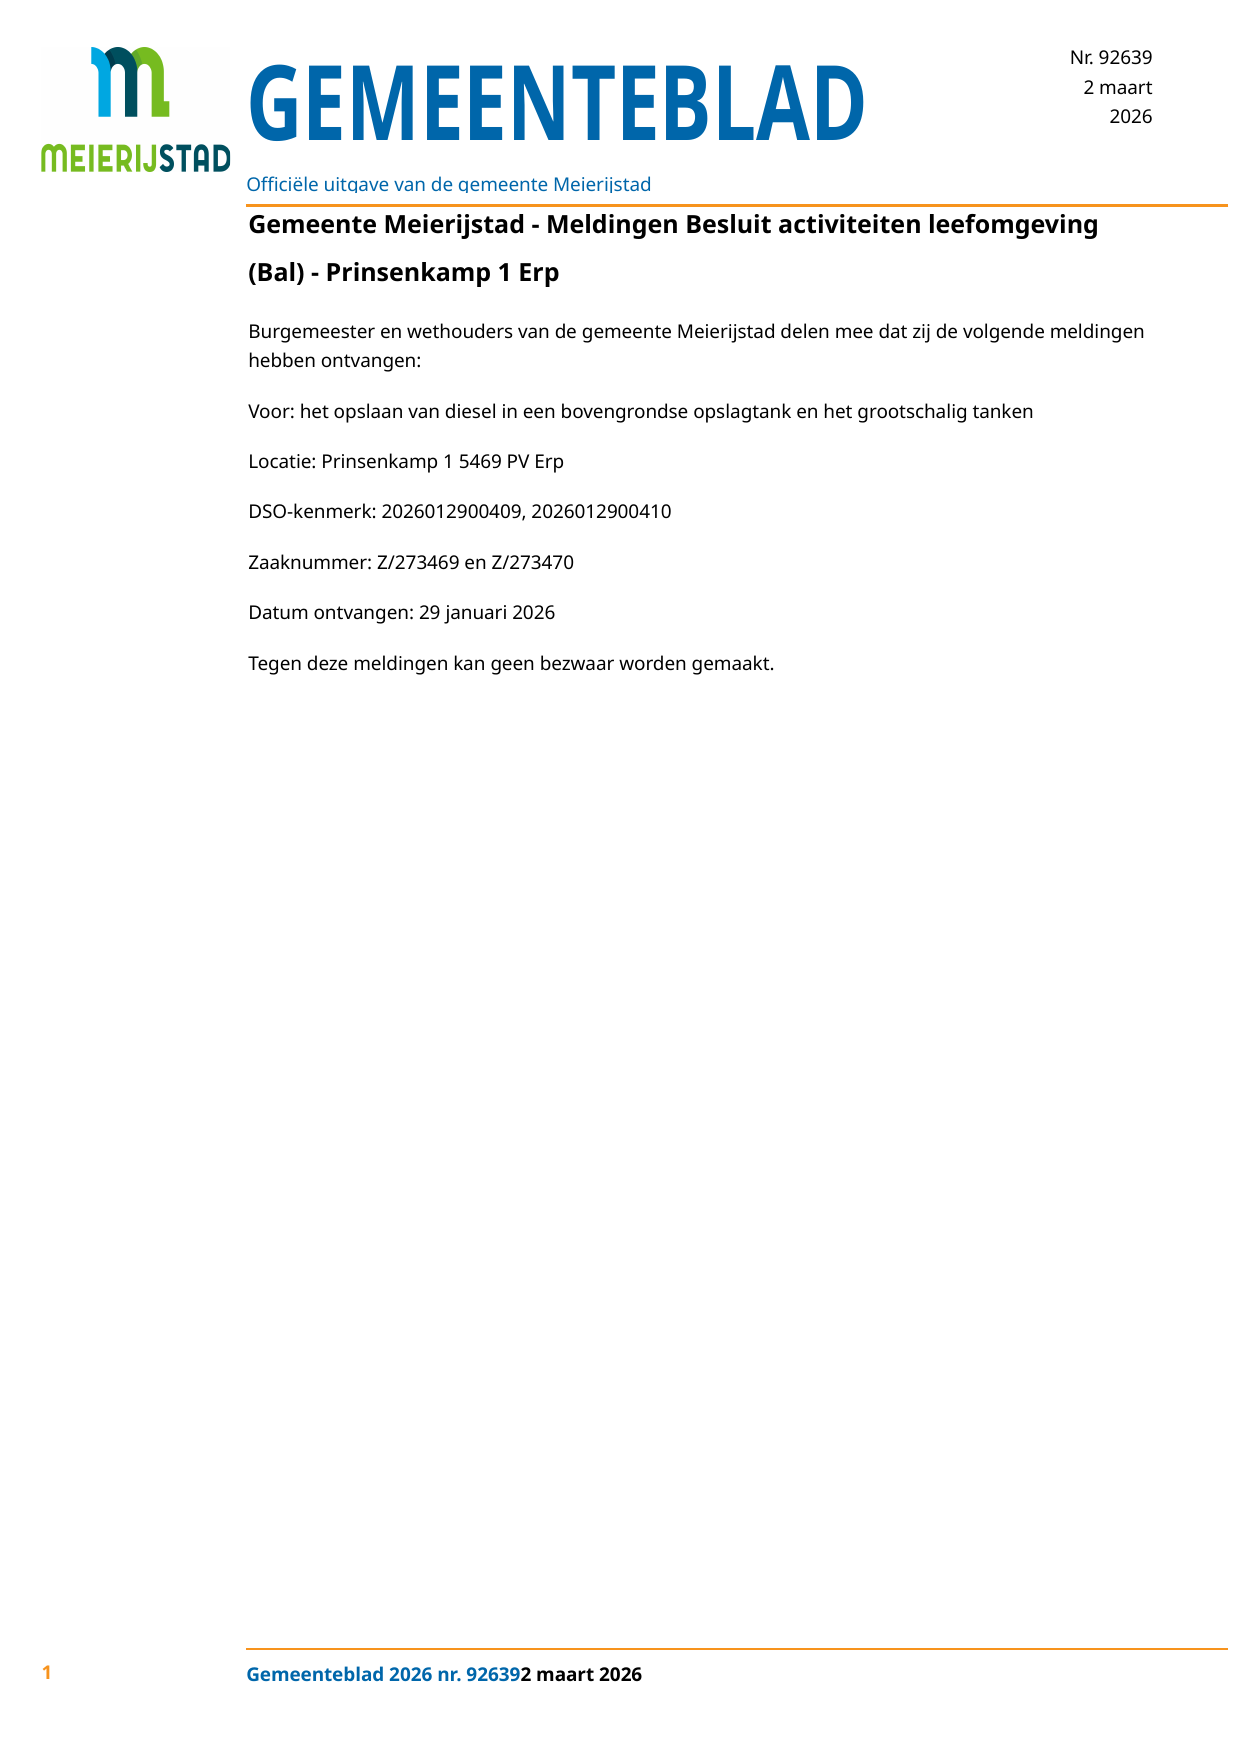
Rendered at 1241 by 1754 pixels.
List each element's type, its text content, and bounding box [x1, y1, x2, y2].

text Voor: het opslaan van diesel in een bovengrondse opslagtank en het grootschalig tanken [248, 398, 1152, 424]
text Locatie: Prinsenkamp 1 5469 PV Erp [248, 448, 1152, 474]
text Burgemeester en wethouders van de gemeente Meierijstad delen mee dat zij de volgende meldingen hebben ontvangen: [248, 318, 1152, 373]
text Gemeente Meierijstad - Meldingen Besluit activiteiten leefomgeving (Bal) - Prinsenkamp 1 Erp [248, 207, 1152, 288]
text DSO-kenmerk: 2026012900409, 2026012900410 [248, 499, 1152, 524]
text Zaaknummer: Z/273469 en Z/273470 [248, 549, 1152, 575]
picture [41, 47, 231, 172]
text Tegen deze meldingen kan geen bezwaar worden gemaakt. [248, 650, 1152, 676]
text Datum ontvangen: 29 januari 2026 [248, 599, 1152, 625]
